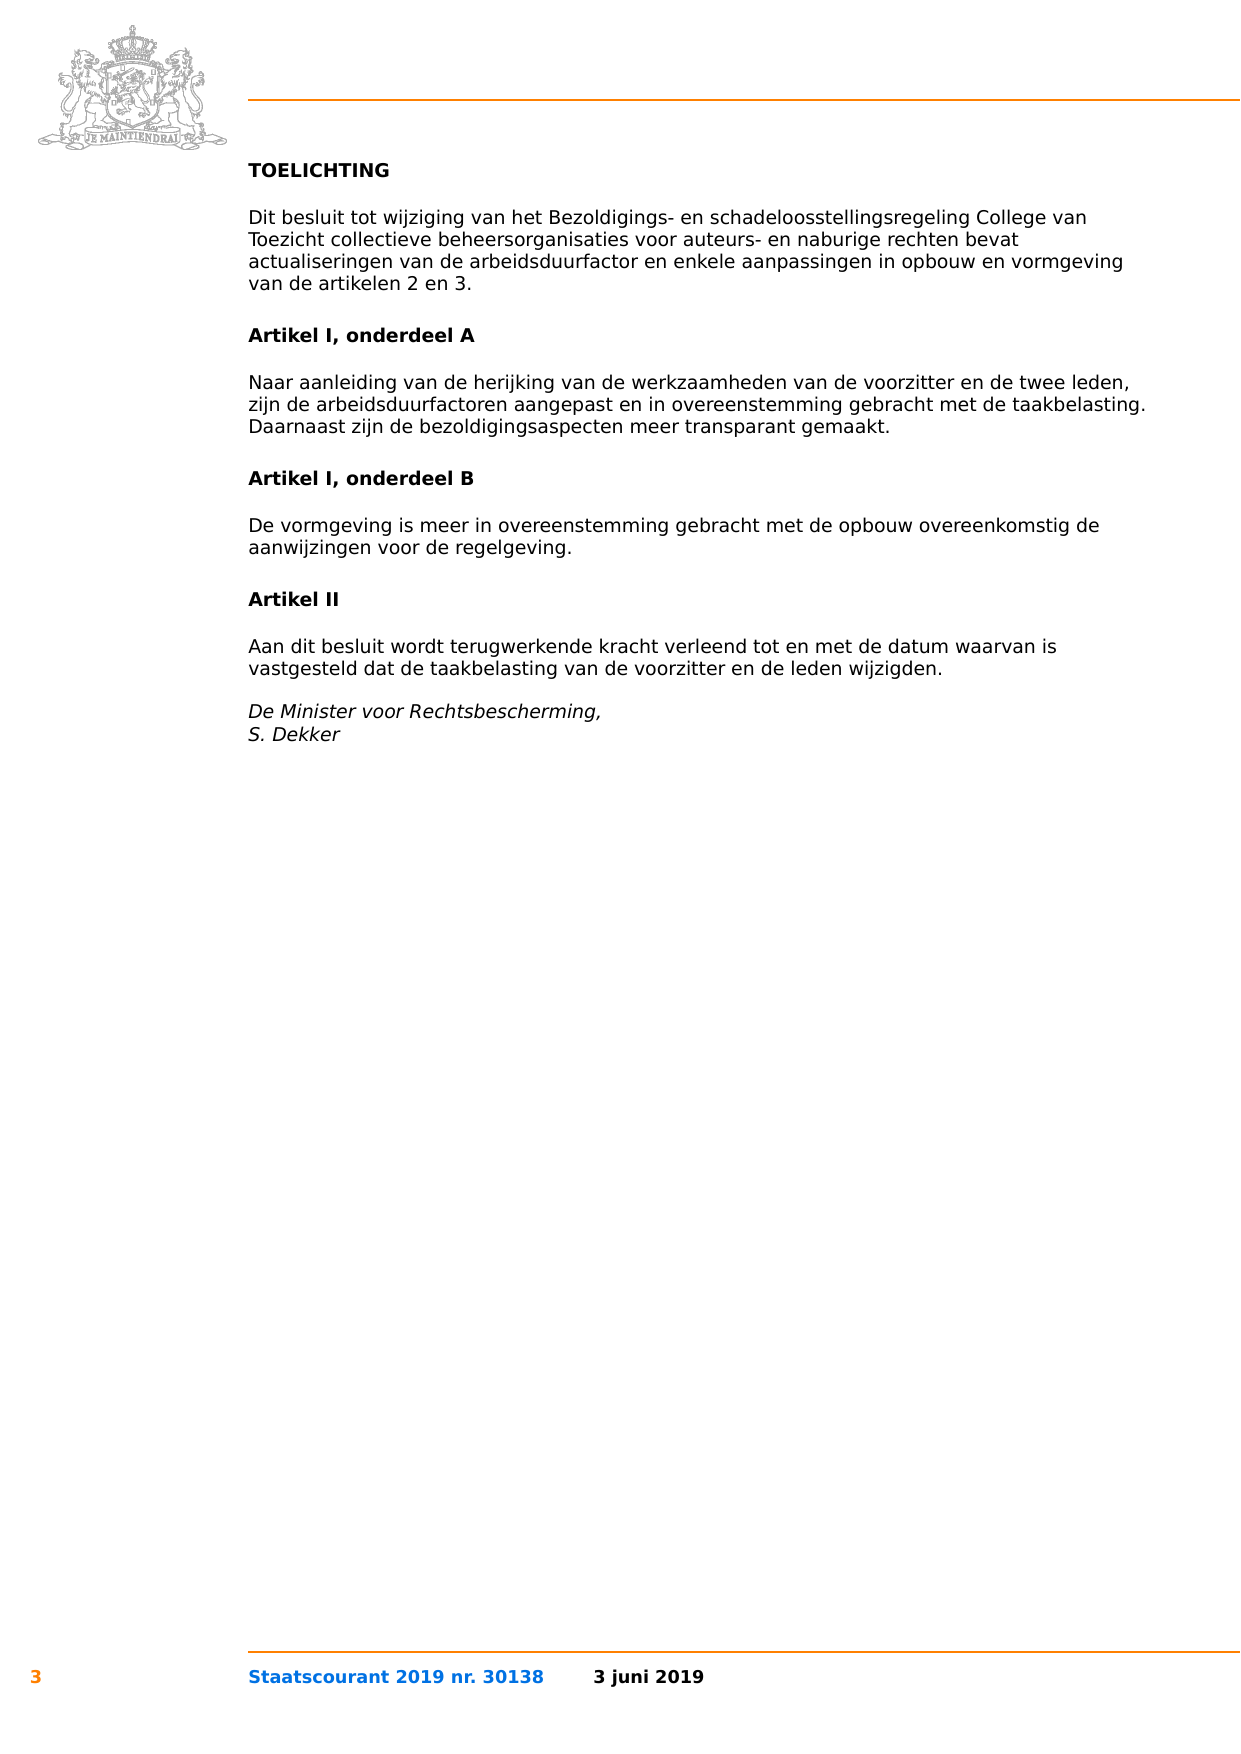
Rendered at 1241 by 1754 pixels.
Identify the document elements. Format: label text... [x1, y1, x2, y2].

text De Minister voor Rechtsbescherming, S. Dekker [248, 701, 1163, 745]
picture [38, 25, 227, 150]
text Naar aanleiding van de herijking van de werkzaamheden van de voorzitter en de twee leden, zijn de arbeidsduurfactoren aangepast en in overeenstemming gebracht met de taakbelasting. Daarnaast zijn de bezoldigingsaspecten meer transparant gemaakt. [248, 372, 1163, 438]
subtitle Artikel I, onderdeel B [248, 468, 1163, 490]
text Dit besluit tot wijziging van het Bezoldigings- en schadeloosstellingsregeling College van Toezicht collectieve beheersorganisaties voor auteurs- en naburige rechten bevat actualiseringen van de arbeidsduurfactor en enkele aanpassingen in opbouw en vormgeving van de artikelen 2 en 3. [248, 207, 1163, 295]
subtitle Artikel I, onderdeel A [248, 325, 1163, 347]
subtitle TOELICHTING [248, 160, 1163, 182]
subtitle Artikel II [248, 589, 1163, 611]
text Aan dit besluit wordt terugwerkende kracht verleend tot en met de datum waarvan is vastgesteld dat de taakbelasting van de voorzitter en de leden wijzigden. [248, 636, 1163, 679]
text De vormgeving is meer in overeenstemming gebracht met de opbouw overeenkomstig de aanwijzingen voor de regelgeving. [248, 515, 1163, 559]
